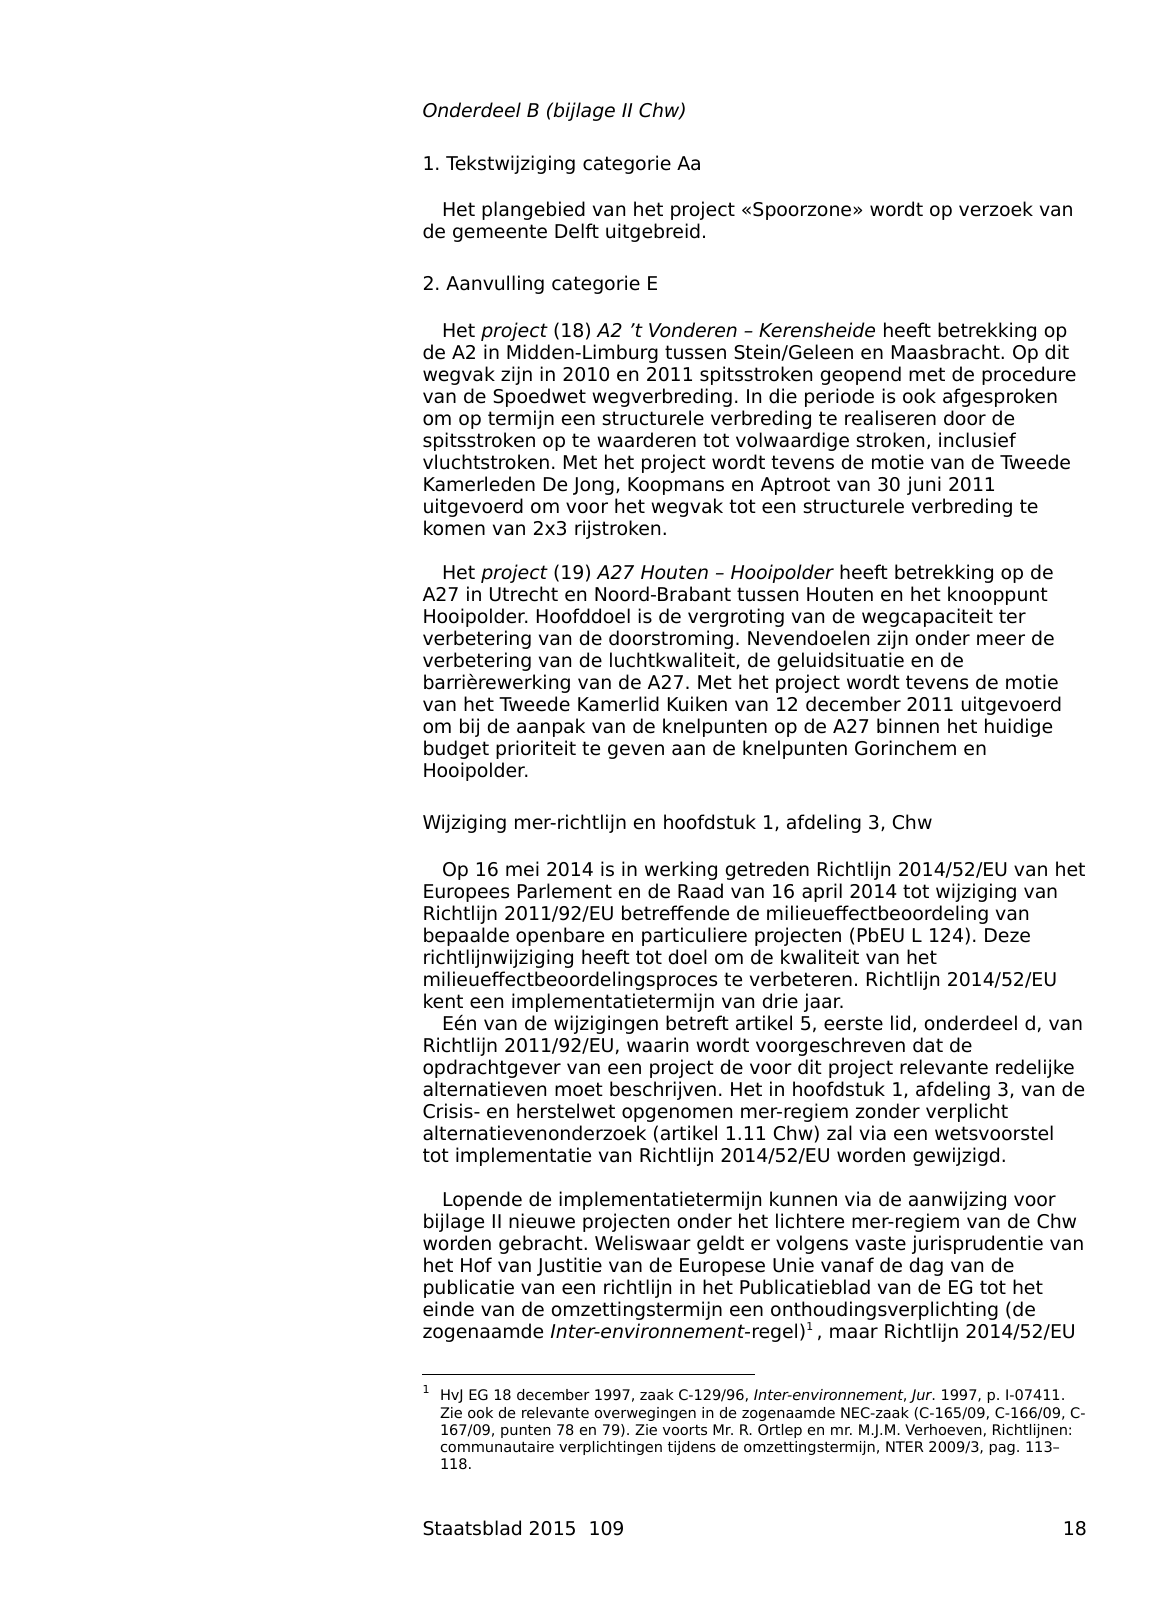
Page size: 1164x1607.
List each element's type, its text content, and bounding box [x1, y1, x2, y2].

text Eén van de wijzigingen betreft artikel 5, eerste lid, onderdeel d, van Richtlijn 2011/92/EU, waarin wordt voorgeschreven dat de opdrachtgever van een project de voor dit project relevante redelijke alternatieven moet beschrijven. Het in hoofdstuk 1, afdeling 3, van de Crisis- en herstelwet opgenomen mer-regiem zonder verplicht alternatievenonderzoek (artikel 1.11 Chw) zal via een wetsvoorstel tot implementatie van Richtlijn 2014/52/EU worden gewijzigd. [422, 1013, 1087, 1167]
subtitle 1. Tekstwijziging categorie Aa [422, 152, 1087, 174]
text Het plangebied van het project «Spoorzone» wordt op verzoek van de gemeente Delft uitgebreid. [422, 199, 1087, 243]
subtitle Onderdeel B (bijlage II Chw) [422, 100, 1087, 122]
text HvJ EG 18 december 1997, zaak C-129/96, Inter-environnement, Jur. 1997, p. I-07411. Zie ook de relevante overwegingen in de zogenaamde NEC-zaak (C-165/09, C-166/09, C-167/09, punten 78 en 79). Zie voorts Mr. R. Ortlep en mr. M.J.M. Verhoeven, Richtlijnen: communautaire verplichtingen tijdens de omzettingstermijn, NTER 2009/3, pag. 113–118. [422, 1383, 1087, 1473]
subtitle Wijziging mer-richtlijn en hoofdstuk 1, afdeling 3, Chw [422, 812, 1087, 834]
text Het project (19) A27 Houten – Hooipolder heeft betrekking op de A27 in Utrecht en Noord-Brabant tussen Houten en het knooppunt Hooipolder. Hoofddoel is de vergroting van de wegcapaciteit ter verbetering van de doorstroming. Nevendoelen zijn onder meer de verbetering van de luchtkwaliteit, de geluidsituatie en de barrièrewerking van de A27. Met het project wordt tevens de motie van het Tweede Kamerlid Kuiken van 12 december 2011 uitgevoerd om bij de aanpak van de knelpunten op de A27 binnen het huidige budget prioriteit te geven aan de knelpunten Gorinchem en Hooipolder. [422, 562, 1087, 782]
text Lopende de implementatietermijn kunnen via de aanwijzing voor bijlage II nieuwe projecten onder het lichtere mer-regiem van de Chw worden gebracht. Weliswaar geldt er volgens vaste jurisprudentie van het Hof van Justitie van de Europese Unie vanaf de dag van de publicatie van een richtlijn in het Publicatieblad van de EG tot het einde van de omzettingstermijn een onthoudingsverplichting (de zogenaamde Inter-environnement-regel), maar Richtlijn 2014/52/EU [422, 1189, 1087, 1343]
subtitle 2. Aanvulling categorie E [422, 273, 1087, 295]
text Op 16 mei 2014 is in werking getreden Richtlijn 2014/52/EU van het Europees Parlement en de Raad van 16 april 2014 tot wijziging van Richtlijn 2011/92/EU betreffende de milieueffectbeoordeling van bepaalde openbare en particuliere projecten (PbEU L 124). Deze richtlijnwijziging heeft tot doel om de kwaliteit van het milieueffectbeoordelingsproces te verbeteren. Richtlijn 2014/52/EU kent een implementatietermijn van drie jaar. [422, 859, 1087, 1013]
text Het project (18) A2 ’t Vonderen – Kerensheide heeft betrekking op de A2 in Midden-Limburg tussen Stein/Geleen en Maasbracht. Op dit wegvak zijn in 2010 en 2011 spitsstroken geopend met de procedure van de Spoedwet wegverbreding. In die periode is ook afgesproken om op termijn een structurele verbreding te realiseren door de spitsstroken op te waarderen tot volwaardige stroken, inclusief vluchtstroken. Met het project wordt tevens de motie van de Tweede Kamerleden De Jong, Koopmans en Aptroot van 30 juni 2011 uitgevoerd om voor het wegvak tot een structurele verbreding te komen van 2x3 rijstroken. [422, 320, 1087, 540]
